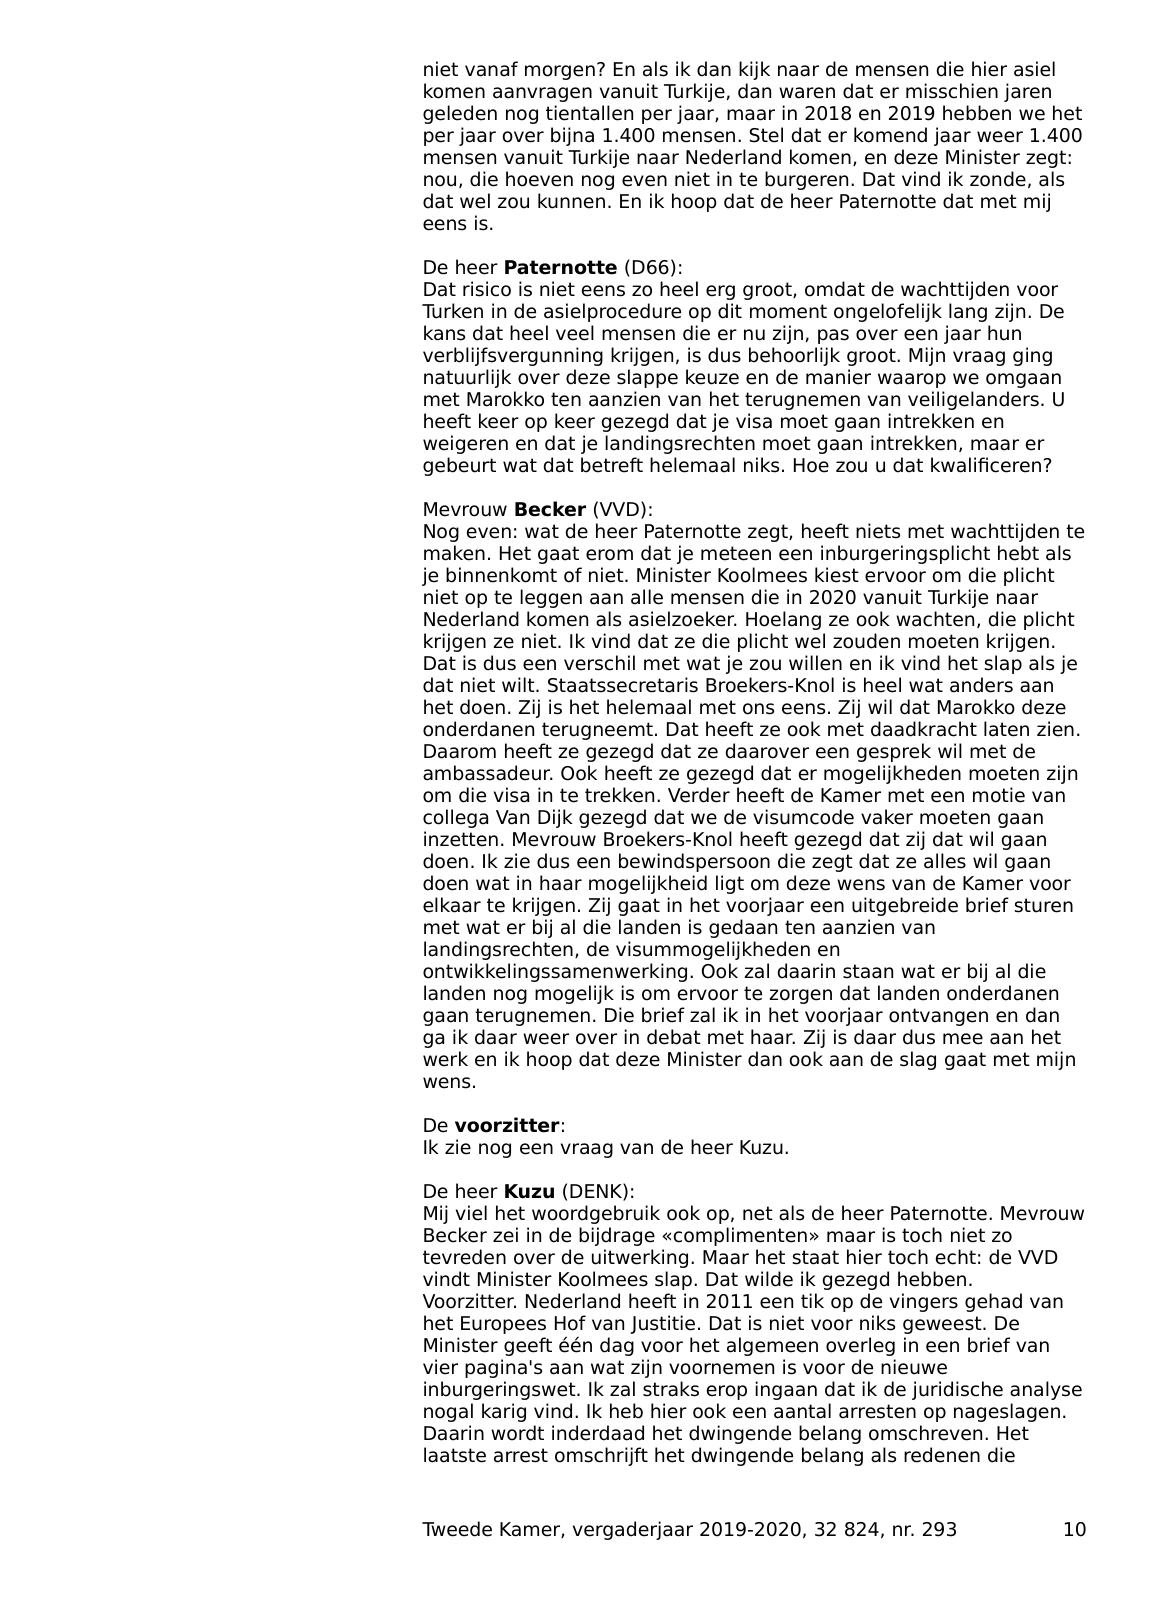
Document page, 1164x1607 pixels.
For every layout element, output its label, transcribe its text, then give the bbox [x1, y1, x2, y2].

text Mevrouw Becker (VVD): [422, 499, 1087, 521]
text Ik zie nog een vraag van de heer Kuzu. [422, 1137, 1087, 1159]
text De heer Paternotte (D66): [422, 257, 1087, 279]
text De heer Kuzu (DENK): [422, 1181, 1087, 1203]
text Dat risico is niet eens zo heel erg groot, omdat de wachttijden voor Turken in de asielprocedure op dit moment ongelofelijk lang zijn. De kans dat heel veel mensen die er nu zijn, pas over een jaar hun verblijfsvergunning krijgen, is dus behoorlijk groot. Mijn vraag ging natuurlijk over deze slappe keuze en de manier waarop we omgaan met Marokko ten aanzien van het terugnemen van veiligelanders. U heeft keer op keer gezegd dat je visa moet gaan intrekken en weigeren en dat je landingsrechten moet gaan intrekken, maar er gebeurt wat dat betreft helemaal niks. Hoe zou u dat kwalificeren? [422, 279, 1087, 477]
text Nog even: wat de heer Paternotte zegt, heeft niets met wachttijden te maken. Het gaat erom dat je meteen een inburgeringsplicht hebt als je binnenkomt of niet. Minister Koolmees kiest ervoor om die plicht niet op te leggen aan alle mensen die in 2020 vanuit Turkije naar Nederland komen als asielzoeker. Hoelang ze ook wachten, die plicht krijgen ze niet. Ik vind dat ze die plicht wel zouden moeten krijgen. Dat is dus een verschil met wat je zou willen en ik vind het slap als je dat niet wilt. Staatssecretaris Broekers-Knol is heel wat anders aan het doen. Zij is het helemaal met ons eens. Zij wil dat Marokko deze onderdanen terugneemt. Dat heeft ze ook met daadkracht laten zien. Daarom heeft ze gezegd dat ze daarover een gesprek wil met de ambassadeur. Ook heeft ze gezegd dat er mogelijkheden moeten zijn om die visa in te trekken. Verder heeft de Kamer met een motie van collega Van Dijk gezegd dat we de visumcode vaker moeten gaan inzetten. Mevrouw Broekers-Knol heeft gezegd dat zij dat wil gaan doen. Ik zie dus een bewindspersoon die zegt dat ze alles wil gaan doen wat in haar mogelijkheid ligt om deze wens van de Kamer voor elkaar te krijgen. Zij gaat in het voorjaar een uitgebreide brief sturen met wat er bij al die landen is gedaan ten aanzien van landingsrechten, de visummogelijkheden en ontwikkelingssamenwerking. Ook zal daarin staan wat er bij al die landen nog mogelijk is om ervoor te zorgen dat landen onderdanen gaan terugnemen. Die brief zal ik in het voorjaar ontvangen en dan ga ik daar weer over in debat met haar. Zij is daar dus mee aan het werk en ik hoop dat deze Minister dan ook aan de slag gaat met mijn wens. [422, 521, 1087, 1092]
text De voorzitter: [422, 1115, 1087, 1137]
text Mij viel het woordgebruik ook op, net als de heer Paternotte. Mevrouw Becker zei in de bijdrage «complimenten» maar is toch niet zo tevreden over de uitwerking. Maar het staat hier toch echt: de VVD vindt Minister Koolmees slap. Dat wilde ik gezegd hebben. [422, 1203, 1087, 1291]
text Voorzitter. Nederland heeft in 2011 een tik op de vingers gehad van het Europees Hof van Justitie. Dat is niet voor niks geweest. De Minister geeft één dag voor het algemeen overleg in een brief van vier pagina's aan wat zijn voornemen is voor de nieuwe inburgeringswet. Ik zal straks erop ingaan dat ik de juridische analyse nogal karig vind. Ik heb hier ook een aantal arresten op nageslagen. Daarin wordt inderdaad het dwingende belang omschreven. Het laatste arrest omschrijft het dwingende belang als redenen die [422, 1291, 1087, 1467]
text niet vanaf morgen? En als ik dan kijk naar de mensen die hier asiel komen aanvragen vanuit Turkije, dan waren dat er misschien jaren geleden nog tientallen per jaar, maar in 2018 en 2019 hebben we het per jaar over bijna 1.400 mensen. Stel dat er komend jaar weer 1.400 mensen vanuit Turkije naar Nederland komen, en deze Minister zegt: nou, die hoeven nog even niet in te burgeren. Dat vind ik zonde, als dat wel zou kunnen. En ik hoop dat de heer Paternotte dat met mij eens is. [422, 59, 1087, 235]
